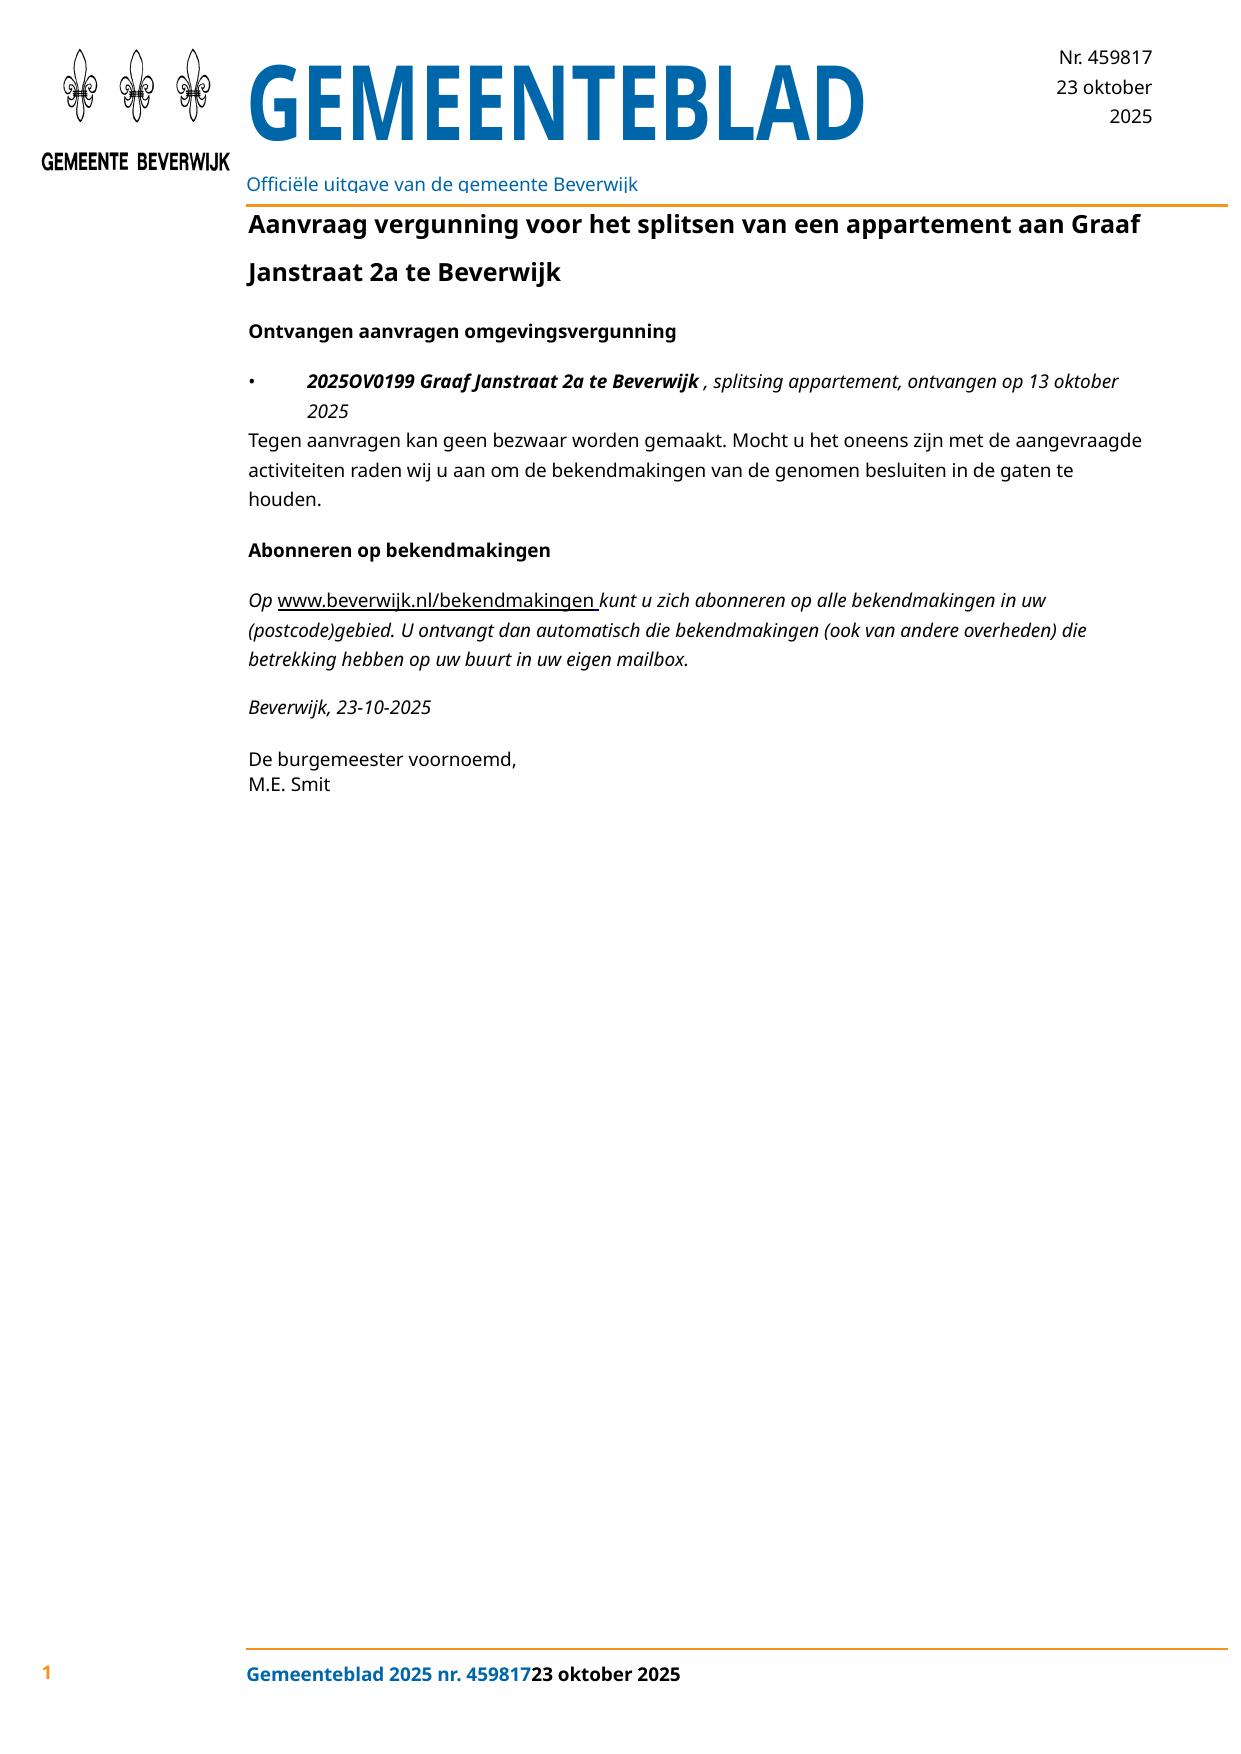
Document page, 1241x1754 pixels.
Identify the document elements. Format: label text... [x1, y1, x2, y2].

text Tegen aanvragen kan geen bezwaar worden gemaakt. Mocht u het oneens zijn met de aangevraagde activiteiten raden wij u aan om de bekendmakingen van de genomen besluiten in de gaten te houden. [248, 427, 1152, 512]
text Beverwijk, 23-10-2025 [248, 694, 1152, 720]
text Op www.beverwijk.nl/bekendmakingen kunt u zich abonneren op alle bekendmakingen in uw (postcode)gebied. U ontvangt dan automatisch die bekendmakingen (ook van andere overheden) die betrekking hebben op uw buurt in uw eigen mailbox. [248, 587, 1152, 672]
text De burgemeester voornoemd, [248, 746, 1152, 772]
text Aanvraag vergunning voor het splitsen van een appartement aan Graaf Janstraat 2a te Beverwijk [248, 207, 1152, 288]
text Ontvangen aanvragen omgevingsvergunning [248, 318, 1152, 344]
picture [41, 47, 231, 172]
list 2025OV0199 Graaf Janstraat 2a te Beverwijk , splitsing appartement, ontvangen op 13 oktober 2025 [248, 368, 1152, 424]
text M.E. Smit [248, 772, 1152, 797]
text Abonneren op bekendmakingen [248, 537, 1152, 563]
